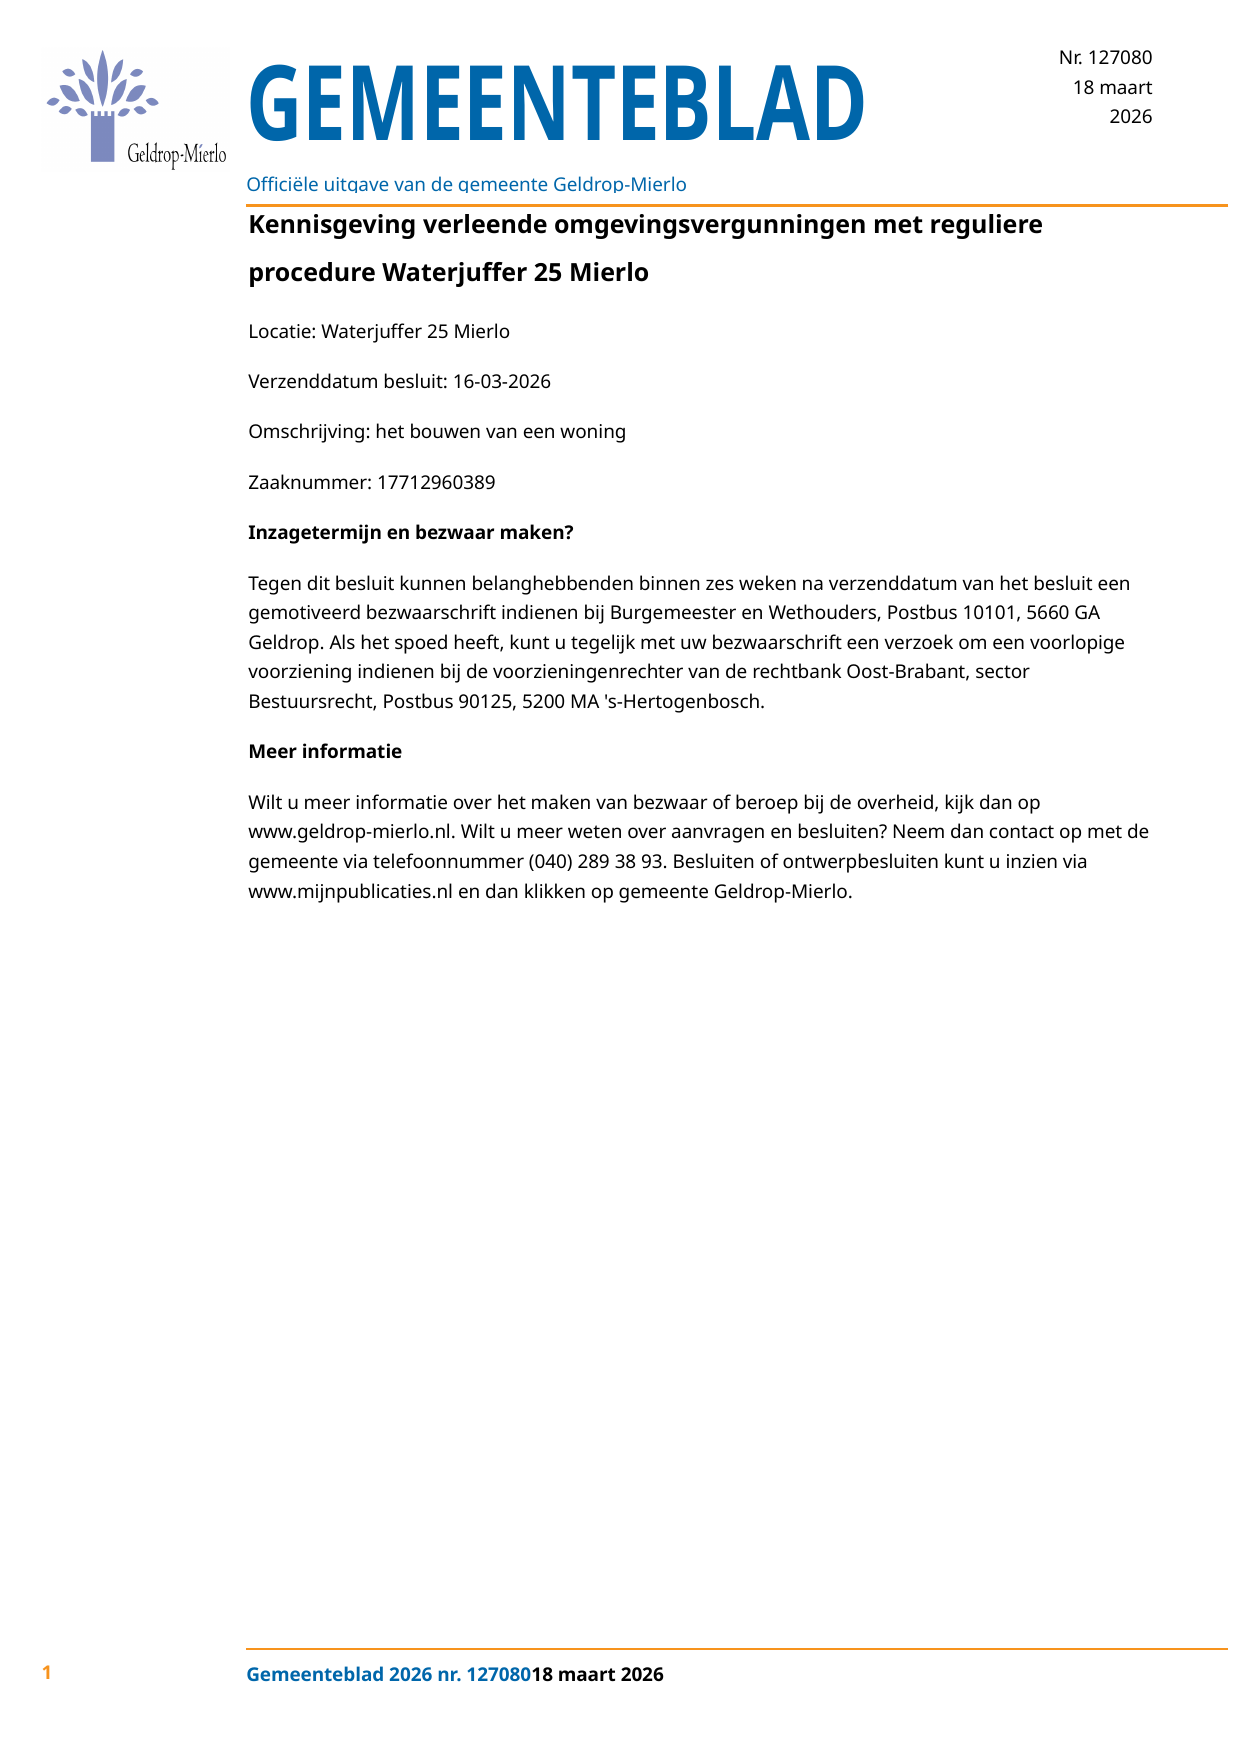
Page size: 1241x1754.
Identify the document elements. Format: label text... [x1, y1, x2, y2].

picture [41, 47, 231, 172]
text Verzenddatum besluit: 16-03-2026 [248, 368, 1152, 394]
text Inzagetermijn en bezwaar maken? [248, 519, 1152, 545]
text Wilt u meer informatie over het maken van bezwaar of beroep bij de overheid, kijk dan op www.geldrop-mierlo.nl. Wilt u meer weten over aanvragen en besluiten? Neem dan contact op met de gemeente via telefoonnummer (040) 289 38 93. Besluiten of ontwerpbesluiten kunt u inzien via www.mijnpublicaties.nl en dan klikken op gemeente Geldrop-Mierlo. [248, 789, 1152, 904]
text Meer informatie [248, 739, 1152, 764]
text Zaaknummer: 17712960389 [248, 469, 1152, 495]
text Locatie: Waterjuffer 25 Mierlo [248, 318, 1152, 344]
text Kennisgeving verleende omgevingsvergunningen met reguliere procedure Waterjuffer 25 Mierlo [248, 207, 1152, 288]
text Tegen dit besluit kunnen belanghebbenden binnen zes weken na verzenddatum van het besluit een gemotiveerd bezwaarschrift indienen bij Burgemeester en Wethouders, Postbus 10101, 5660 GA Geldrop. Als het spoed heeft, kunt u tegelijk met uw bezwaarschrift een verzoek om een voorlopige voorziening indienen bij de voorzieningenrechter van de rechtbank Oost-Brabant, sector Bestuursrecht, Postbus 90125, 5200 MA 's-Hertogenbosch. [248, 570, 1152, 714]
text Omschrijving: het bouwen van een woning [248, 419, 1152, 444]
